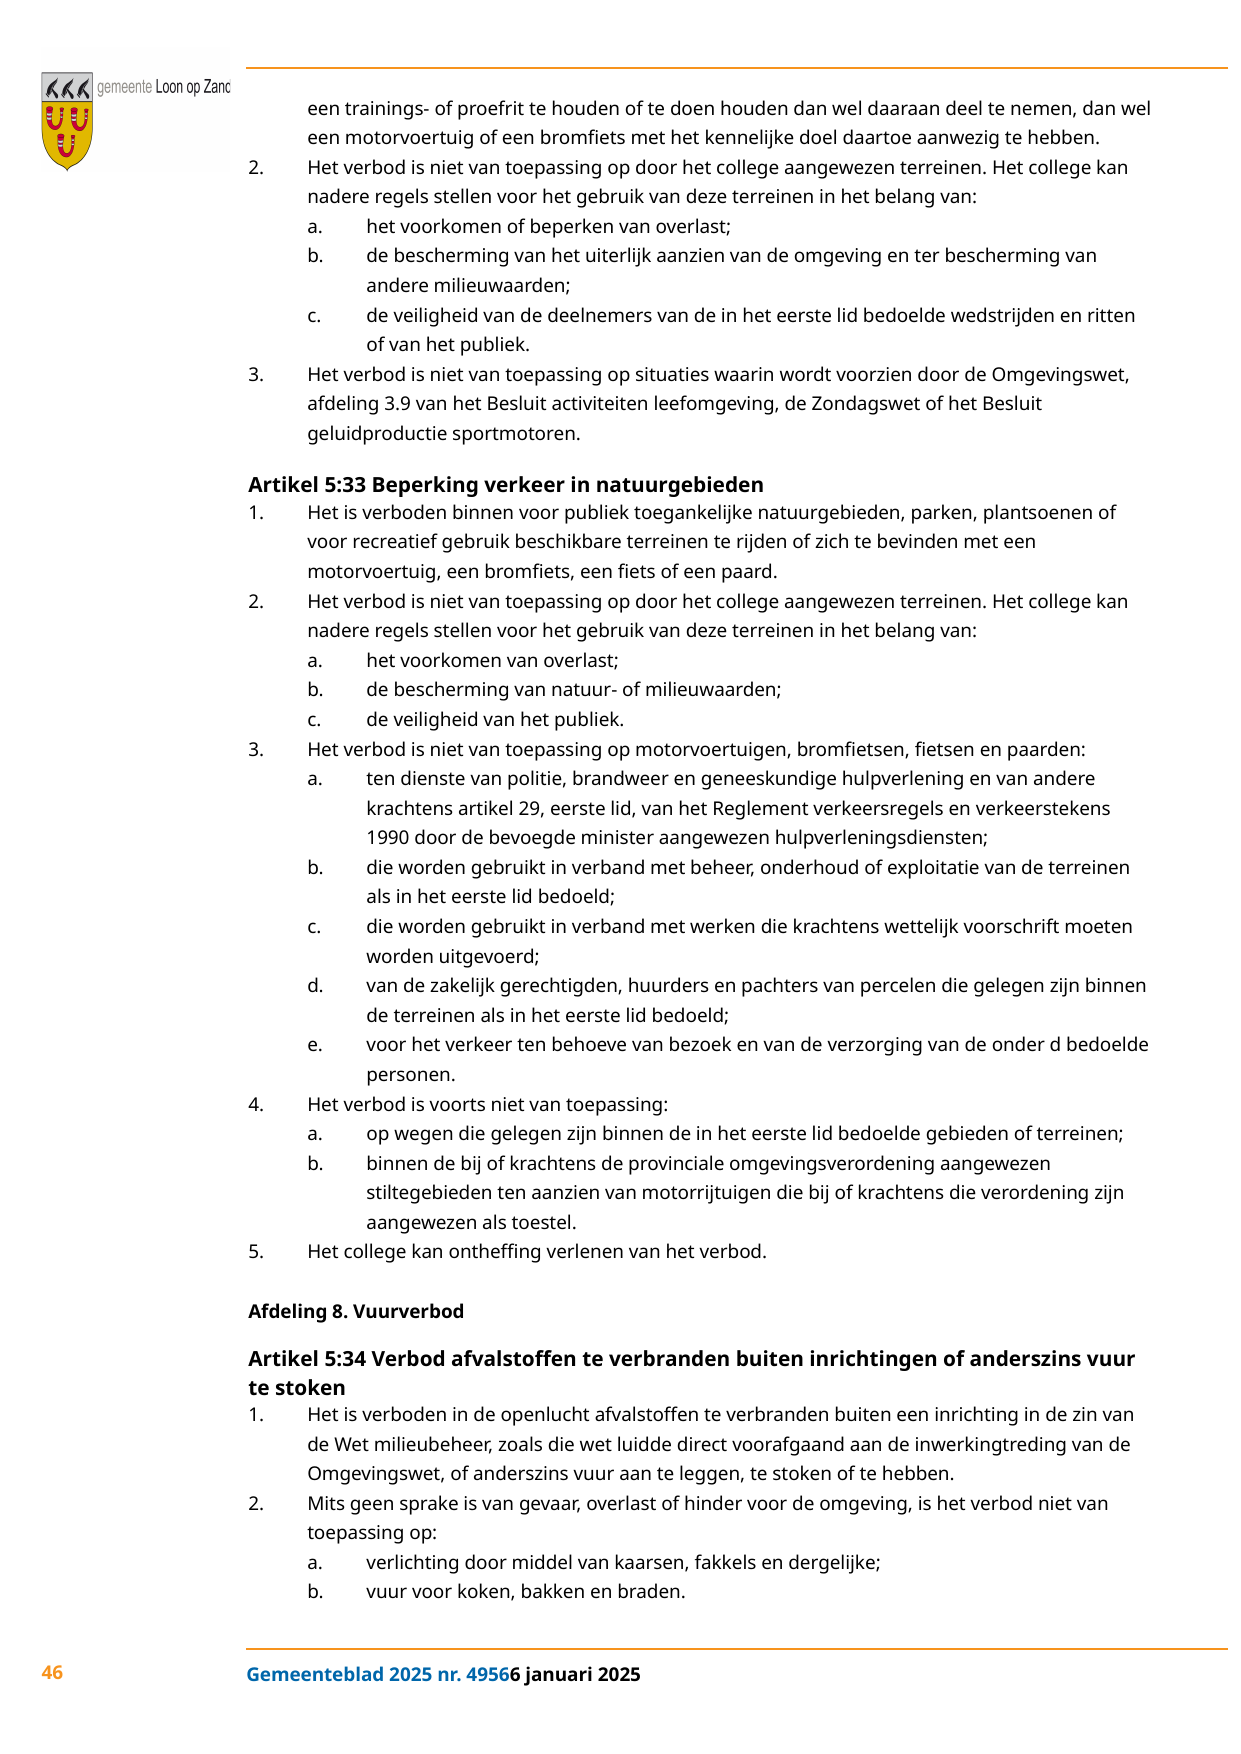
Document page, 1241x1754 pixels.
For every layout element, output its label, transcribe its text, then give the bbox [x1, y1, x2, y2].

list Het verbod is voorts niet van toepassing: [248, 1091, 1152, 1116]
list Mits geen sprake is van gevaar, overlast of hinder voor de omgeving, is het verbod niet van toepassing op: [248, 1490, 1152, 1545]
list Het verbod is niet van toepassing op motorvoertuigen, bromfietsen, fietsen en paarden: [248, 736, 1152, 761]
list Het is verboden binnen voor publiek toegankelijke natuurgebieden, parken, plantsoenen of voor recreatief gebruik beschikbare terreinen te rijden of zich te bevinden met een motorvoertuig, een bromfiets, een fiets of een paard. [248, 499, 1152, 584]
text Afdeling 8. Vuurverbod [248, 1298, 1152, 1323]
list voor het verkeer ten behoeve van bezoek en van de verzorging van de onder d bedoelde personen. [307, 1032, 1152, 1087]
list verlichting door middel van kaarsen, fakkels en dergelijke; [307, 1549, 1152, 1575]
text Artikel 5:33 Beperking verkeer in natuurgebieden [248, 471, 1152, 499]
list Het verbod is niet van toepassing op door het college aangewezen terreinen. Het college kan nadere regels stellen voor het gebruik van deze terreinen in het belang van: [248, 154, 1152, 209]
list vuur voor koken, bakken en braden. [307, 1579, 1152, 1604]
list Het is verboden in de openlucht afvalstoffen te verbranden buiten een inrichting in de zin van de Wet milieubeheer, zoals die wet luidde direct voorafgaand aan de inwerkingtreding van de Omgevingswet, of anderszins vuur aan te leggen, te stoken of te hebben. [248, 1401, 1152, 1486]
list het voorkomen van overlast; [307, 647, 1152, 673]
list de bescherming van natuur- of milieuwaarden; [307, 677, 1152, 702]
list de veiligheid van het publiek. [307, 706, 1152, 732]
list het voorkomen of beperken van overlast; [307, 213, 1152, 239]
list die worden gebruikt in verband met beheer, onderhoud of exploitatie van de terreinen als in het eerste lid bedoeld; [307, 854, 1152, 909]
list Het verbod is niet van toepassing op door het college aangewezen terreinen. Het college kan nadere regels stellen voor het gebruik van deze terreinen in het belang van: [248, 588, 1152, 643]
list Het college kan ontheffing verlenen van het verbod. [248, 1239, 1152, 1264]
list een trainings- of proefrit te houden of te doen houden dan wel daaraan deel te nemen, dan wel een motorvoertuig of een bromfiets met het kennelijke doel daartoe aanwezig te hebben. [248, 95, 1152, 150]
list binnen de bij of krachtens de provinciale omgevingsverordening aangewezen stiltegebieden ten aanzien van motorrijtuigen die bij of krachtens die verordening zijn aangewezen als toestel. [307, 1150, 1152, 1235]
list ten dienste van politie, brandweer en geneeskundige hulpverlening en van andere krachtens artikel 29, eerste lid, van het Reglement verkeersregels en verkeerstekens 1990 door de bevoegde minister aangewezen hulpverleningsdiensten; [307, 765, 1152, 850]
list van de zakelijk gerechtigden, huurders en pachters van percelen die gelegen zijn binnen de terreinen als in het eerste lid bedoeld; [307, 972, 1152, 1028]
text Artikel 5:34 Verbod afvalstoffen te verbranden buiten inrichtingen of anderszins vuur te stoken [248, 1344, 1152, 1401]
list die worden gebruikt in verband met werken die krachtens wettelijk voorschrift moeten worden uitgevoerd; [307, 913, 1152, 968]
list de bescherming van het uiterlijk aanzien van de omgeving en ter bescherming van andere milieuwaarden; [307, 243, 1152, 298]
list op wegen die gelegen zijn binnen de in het eerste lid bedoelde gebieden of terreinen; [307, 1120, 1152, 1146]
picture [41, 47, 231, 172]
list de veiligheid van de deelnemers van de in het eerste lid bedoelde wedstrijden en ritten of van het publiek. [307, 302, 1152, 357]
list Het verbod is niet van toepassing op situaties waarin wordt voorzien door de Omgevingswet, afdeling 3.9 van het Besluit activiteiten leefomgeving, de Zondagswet of het Besluit geluidproductie sportmotoren. [248, 361, 1152, 446]
